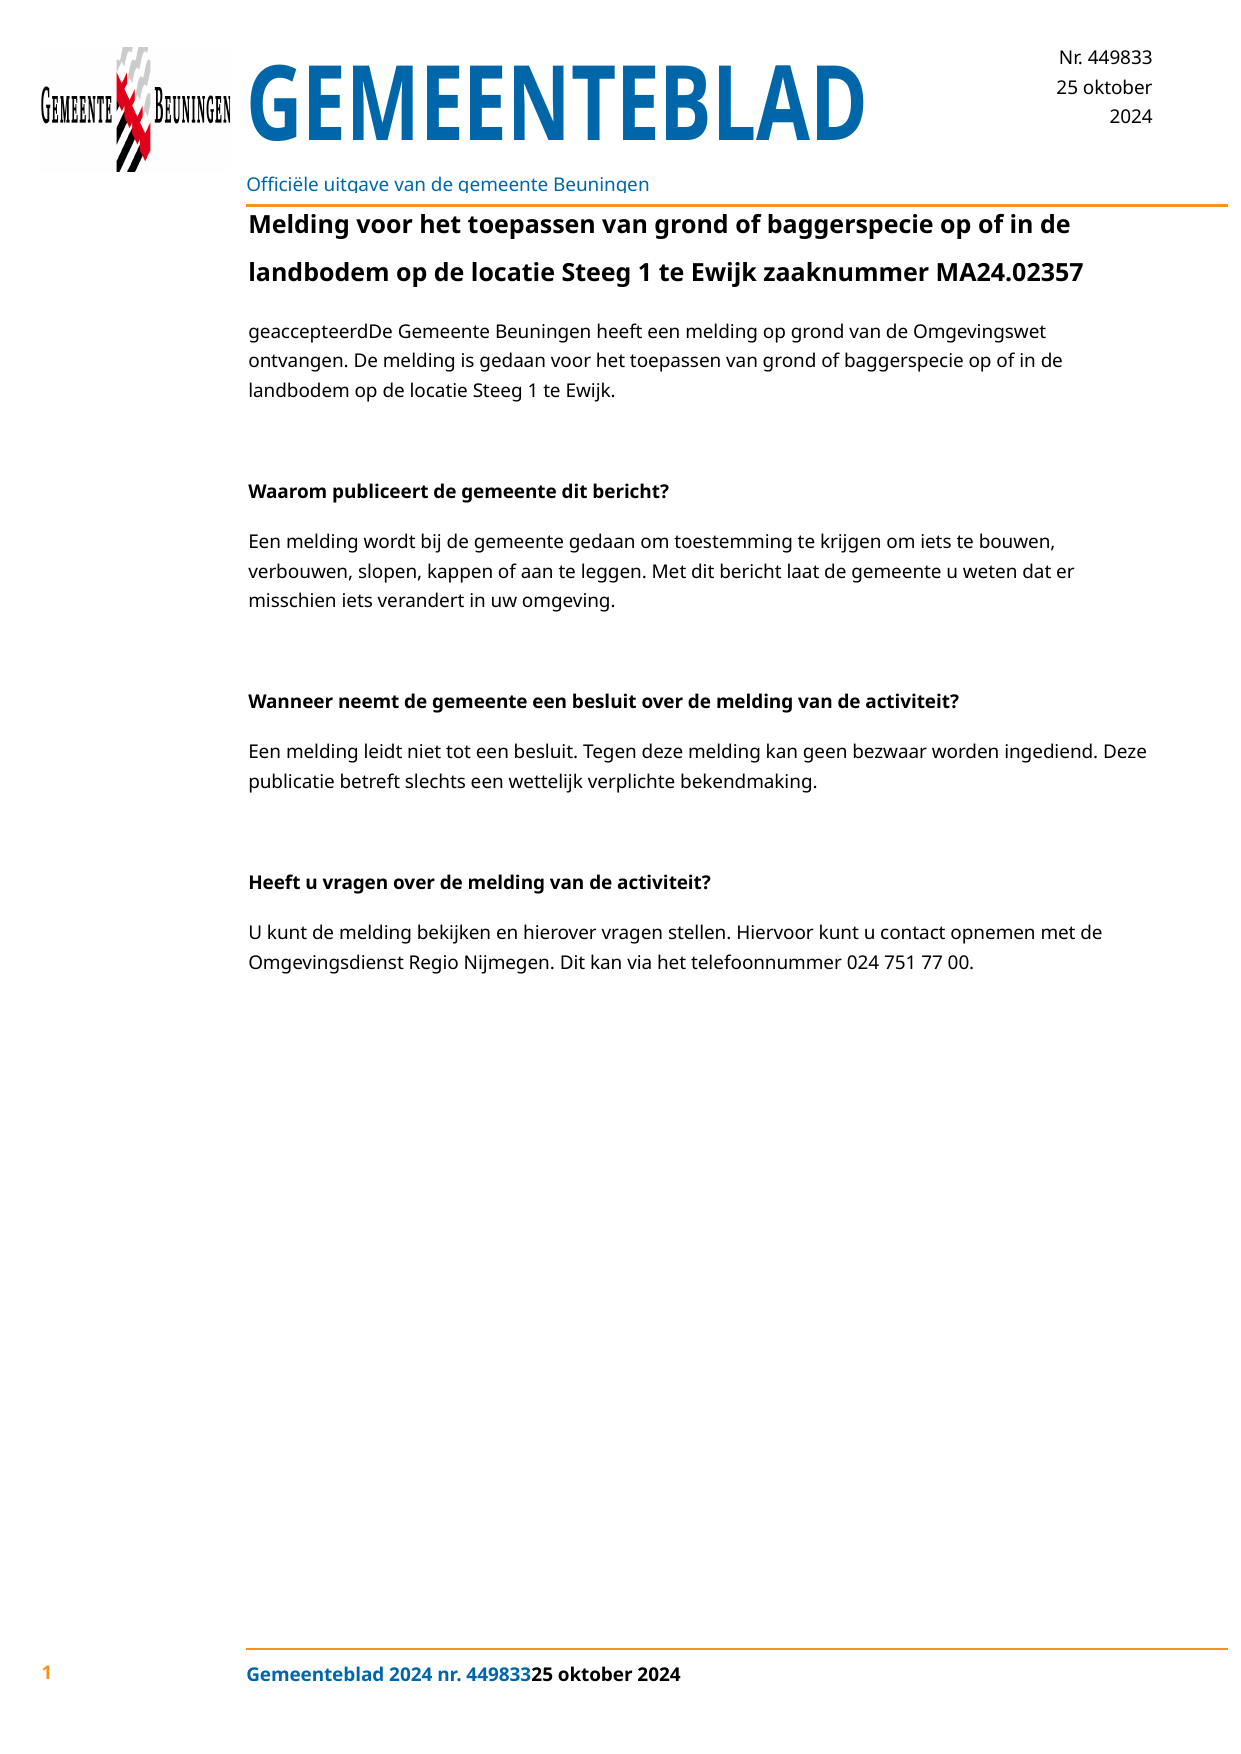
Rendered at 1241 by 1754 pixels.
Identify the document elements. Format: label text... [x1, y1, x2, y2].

text Wanneer neemt de gemeente een besluit over de melding van de activiteit? [248, 688, 1152, 714]
text Een melding leidt niet tot een besluit. Tegen deze melding kan geen bezwaar worden ingediend. Deze publicatie betreft slechts een wettelijk verplichte bekendmaking. [248, 739, 1152, 794]
picture [41, 47, 231, 172]
text geaccepteerdDe Gemeente Beuningen heeft een melding op grond van de Omgevingswet ontvangen. De melding is gedaan voor het toepassen van grond of baggerspecie op of in de landbodem op de locatie Steeg 1 te Ewijk. [248, 318, 1152, 403]
text U kunt de melding bekijken en hierover vragen stellen. Hiervoor kunt u contact opnemen met de Omgevingsdienst Regio Nijmegen. Dit kan via het telefoonnummer 024 751 77 00. [248, 919, 1152, 975]
text Waarom publiceert de gemeente dit bericht? [248, 478, 1152, 504]
text Heeft u vragen over de melding van de activiteit? [248, 869, 1152, 895]
text Melding voor het toepassen van grond of baggerspecie op of in de landbodem op de locatie Steeg 1 te Ewijk zaaknummer MA24.02357 [248, 207, 1152, 288]
text Een melding wordt bij de gemeente gedaan om toestemming te krijgen om iets te bouwen, verbouwen, slopen, kappen of aan te leggen. Met dit bericht laat de gemeente u weten dat er misschien iets verandert in uw omgeving. [248, 528, 1152, 613]
